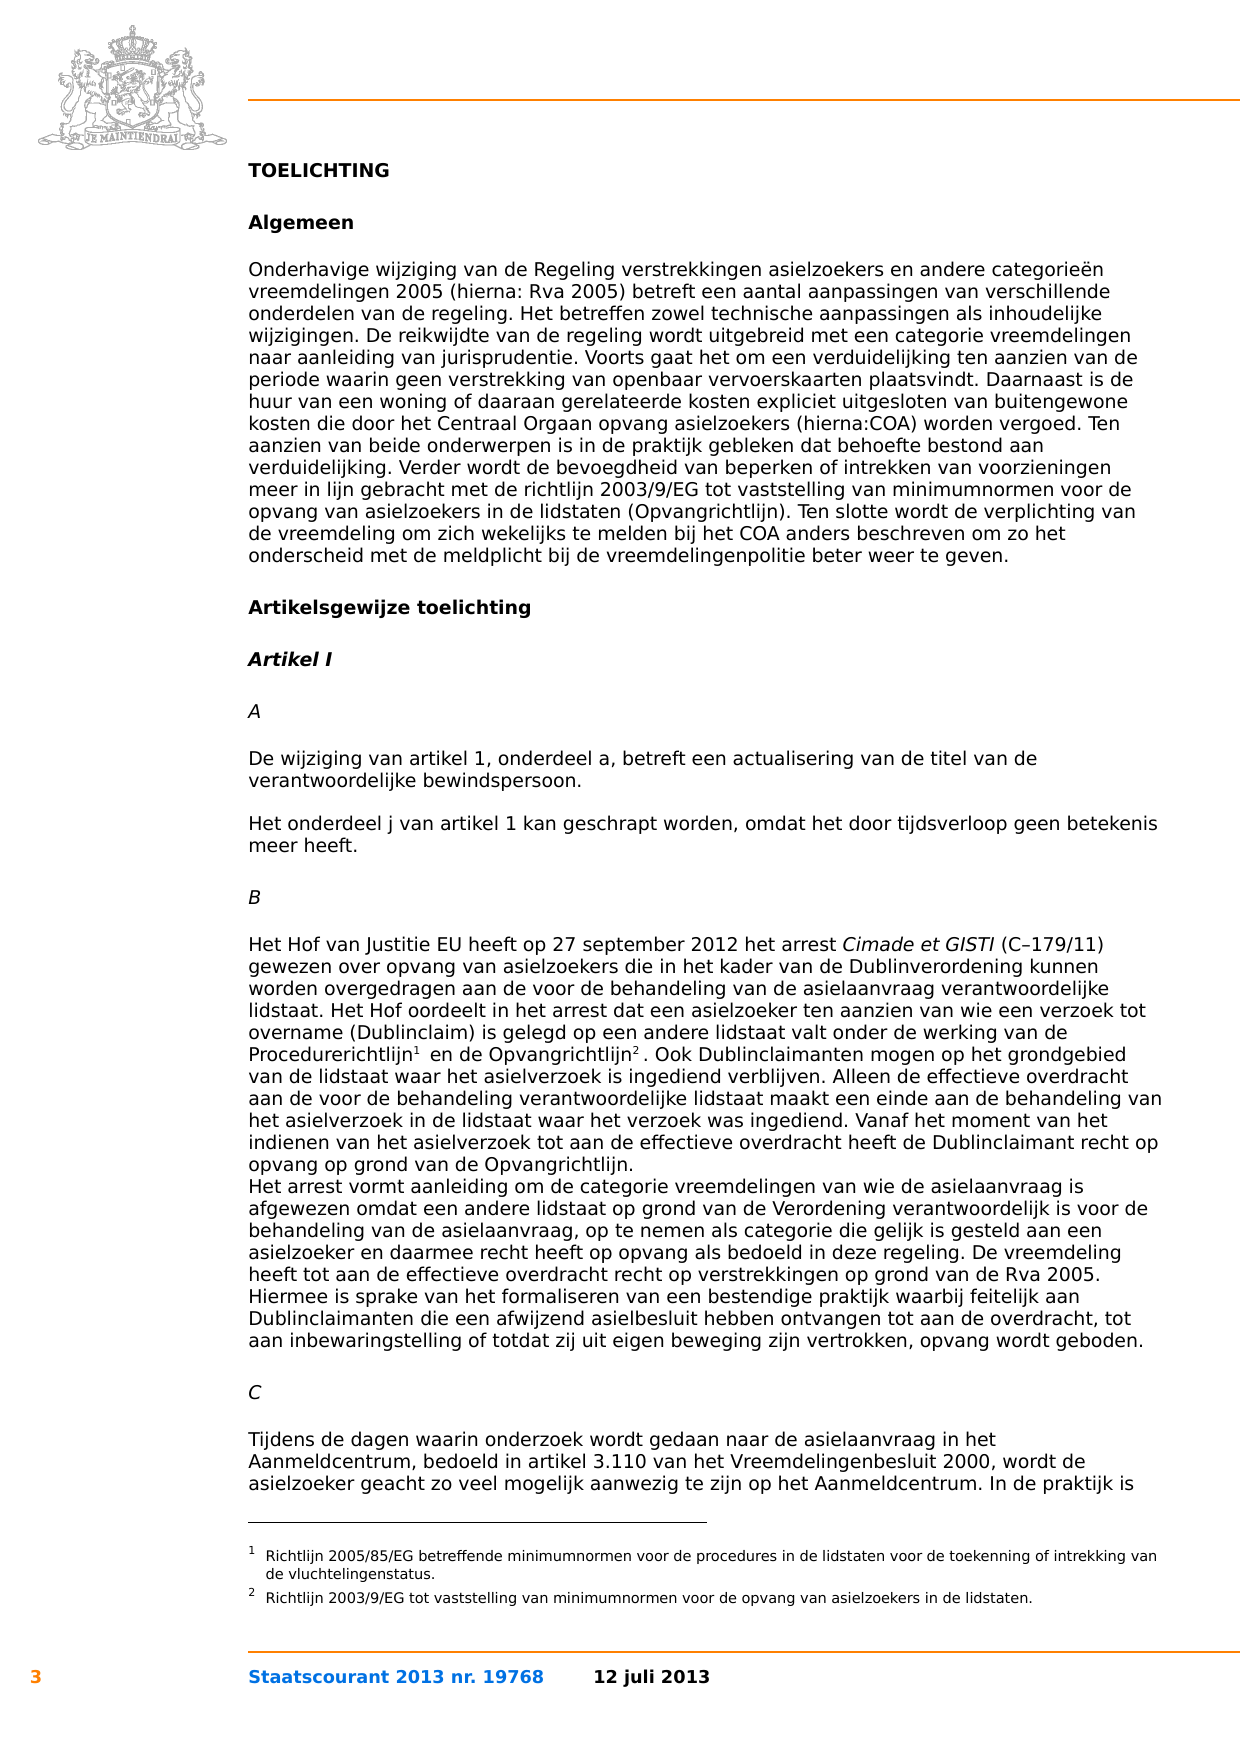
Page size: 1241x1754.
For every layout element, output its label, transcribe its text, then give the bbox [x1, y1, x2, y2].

subtitle TOELICHTING [248, 160, 1163, 182]
text Het onderdeel j van artikel 1 kan geschrapt worden, omdat het door tijdsverloop geen betekenis meer heeft. [248, 813, 1163, 857]
text Tijdens de dagen waarin onderzoek wordt gedaan naar de asielaanvraag in het Aanmeldcentrum, bedoeld in artikel 3.110 van het Vreemdelingenbesluit 2000, wordt de asielzoeker geacht zo veel mogelijk aanwezig te zijn op het Aanmeldcentrum. In de praktijk is [248, 1429, 1163, 1495]
text Het arrest vormt aanleiding om de categorie vreemdelingen van wie de asielaanvraag is afgewezen omdat een andere lidstaat op grond van de Verordening verantwoordelijk is voor de behandeling van de asielaanvraag, op te nemen als categorie die gelijk is gesteld aan een asielzoeker en daarmee recht heeft op opvang als bedoeld in deze regeling. De vreemdeling heeft tot aan de effectieve overdracht recht op verstrekkingen op grond van de Rva 2005. Hiermee is sprake van het formaliseren van een bestendige praktijk waarbij feitelijk aan Dublinclaimanten die een afwijzend asielbesluit hebben ontvangen tot aan de overdracht, tot aan inbewaringstelling of totdat zij uit eigen beweging zijn vertrokken, opvang wordt geboden. [248, 1176, 1163, 1352]
subtitle B [248, 887, 1163, 909]
text Richtlijn 2003/9/EG tot vaststelling van minimumnormen voor de opvang van asielzoekers in de lidstaten. [248, 1586, 1163, 1608]
subtitle C [248, 1382, 1163, 1404]
text Onderhavige wijziging van de Regeling verstrekkingen asielzoekers en andere categorieën vreemdelingen 2005 (hierna: Rva 2005) betreft een aantal aanpassingen van verschillende onderdelen van de regeling. Het betreffen zowel technische aanpassingen als inhoudelijke wijzigingen. De reikwijdte van de regeling wordt uitgebreid met een categorie vreemdelingen naar aanleiding van jurisprudentie. Voorts gaat het om een verduidelijking ten aanzien van de periode waarin geen verstrekking van openbaar vervoerskaarten plaatsvindt. Daarnaast is de huur van een woning of daaraan gerelateerde kosten expliciet uitgesloten van buitengewone kosten die door het Centraal Orgaan opvang asielzoekers (hierna:COA) worden vergoed. Ten aanzien van beide onderwerpen is in de praktijk gebleken dat behoefte bestond aan verduidelijking. Verder wordt de bevoegdheid van beperken of intrekken van voorzieningen meer in lijn gebracht met de richtlijn 2003/9/EG tot vaststelling van minimumnormen voor de opvang van asielzoekers in de lidstaten (Opvangrichtlijn). Ten slotte wordt de verplichting van de vreemdeling om zich wekelijks te melden bij het COA anders beschreven om zo het onderscheid met de meldplicht bij de vreemdelingenpolitie beter weer te geven. [248, 259, 1163, 567]
text De wijziging van artikel 1, onderdeel a, betreft een actualisering van de titel van de verantwoordelijke bewindspersoon. [248, 747, 1163, 791]
subtitle Artikelsgewijze toelichting [248, 597, 1163, 618]
text Richtlijn 2005/85/EG betreffende minimumnormen voor de procedures in de lidstaten voor de toekenning of intrekking van de vluchtelingenstatus. [248, 1544, 1163, 1583]
subtitle A [248, 701, 1163, 722]
text Het Hof van Justitie EU heeft op 27 september 2012 het arrest Cimade et GISTI (C–179/11) gewezen over opvang van asielzoekers die in het kader van de Dublinverordening kunnen worden overgedragen aan de voor de behandeling van de asielaanvraag verantwoordelijke lidstaat. Het Hof oordeelt in het arrest dat een asielzoeker ten aanzien van wie een verzoek tot overname (Dublinclaim) is gelegd op een andere lidstaat valt onder de werking van de Procedurerichtlijn en de Opvangrichtlijn. Ook Dublinclaimanten mogen op het grondgebied van de lidstaat waar het asielverzoek is ingediend verblijven. Alleen de effectieve overdracht aan de voor de behandeling verantwoordelijke lidstaat maakt een einde aan de behandeling van het asielverzoek in de lidstaat waar het verzoek was ingediend. Vanaf het moment van het indienen van het asielverzoek tot aan de effectieve overdracht heeft de Dublinclaimant recht op opvang op grond van de Opvangrichtlijn. [248, 934, 1163, 1176]
subtitle Algemeen [248, 212, 1163, 234]
picture [38, 25, 227, 150]
subtitle Artikel I [248, 648, 1163, 671]
